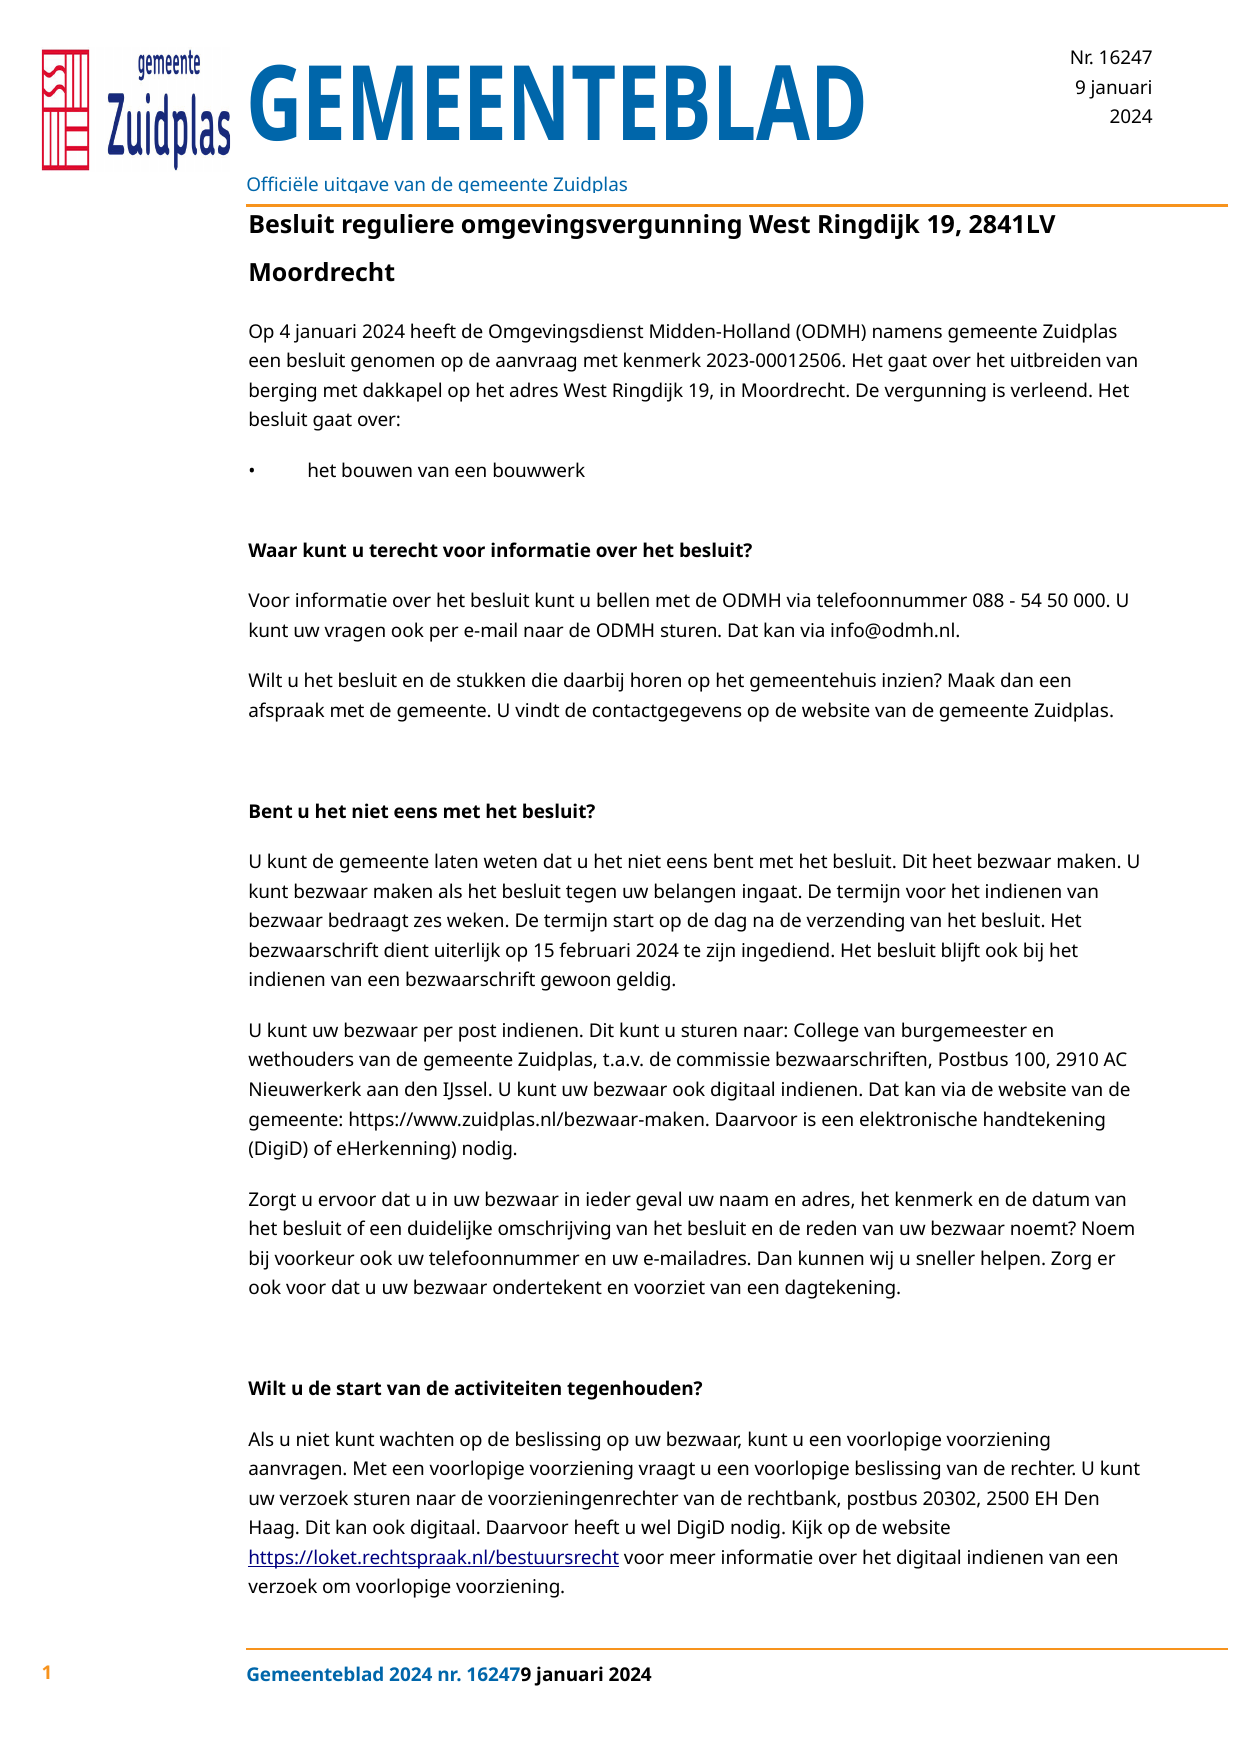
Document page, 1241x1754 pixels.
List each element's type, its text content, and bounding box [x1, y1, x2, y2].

list het bouwen van een bouwwerk [248, 457, 1152, 483]
text Besluit reguliere omgevingsvergunning West Ringdijk 19, 2841LV Moordrecht [248, 207, 1152, 288]
text Wilt u de start van de activiteiten tegenhouden? [248, 1375, 1152, 1401]
text U kunt uw bezwaar per post indienen. Dit kunt u sturen naar: College van burgemeester en wethouders van de gemeente Zuidplas, t.a.v. de commissie bezwaarschriften, Postbus 100, 2910 AC Nieuwerkerk aan den IJssel. U kunt uw bezwaar ook digitaal indienen. Dat kan via de website van de gemeente: https://www.zuidplas.nl/bezwaar-maken. Daarvoor is een elektronische handtekening (DigiD) of eHerkenning) nodig. [248, 1017, 1152, 1161]
text Zorgt u ervoor dat u in uw bezwaar in ieder geval uw naam en adres, het kenmerk en de datum van het besluit of een duidelijke omschrijving van het besluit en de reden van uw bezwaar noemt? Noem bij voorkeur ook uw telefoonnummer en uw e-mailadres. Dan kunnen wij u sneller helpen. Zorg er ook voor dat u uw bezwaar ondertekent en voorziet van een dagtekening. [248, 1186, 1152, 1300]
text Bent u het niet eens met het besluit? [248, 798, 1152, 824]
picture [41, 47, 231, 172]
text Waar kunt u terecht voor informatie over het besluit? [248, 537, 1152, 563]
text Op 4 januari 2024 heeft de Omgevingsdienst Midden-Holland (ODMH) namens gemeente Zuidplas een besluit genomen op de aanvraag met kenmerk 2023-00012506. Het gaat over het uitbreiden van berging met dakkapel op het adres West Ringdijk 19, in Moordrecht. De vergunning is verleend. Het besluit gaat over: [248, 318, 1152, 432]
text Als u niet kunt wachten op de beslissing op uw bezwaar, kunt u een voorlopige voorziening aanvragen. Met een voorlopige voorziening vraagt u een voorlopige beslissing van de rechter. U kunt uw verzoek sturen naar de voorzieningenrechter van de rechtbank, postbus 20302, 2500 EH Den Haag. Dit kan ook digitaal. Daarvoor heeft u wel DigiD nodig. Kijk op de website https://loket.rechtspraak.nl/bestuursrecht voor meer informatie over het digitaal indienen van een verzoek om voorlopige voorziening. [248, 1426, 1152, 1599]
text Wilt u het besluit en de stukken die daarbij horen op het gemeentehuis inzien? Maak dan een afspraak met de gemeente. U vindt de contactgegevens op de website van de gemeente Zuidplas. [248, 667, 1152, 723]
text U kunt de gemeente laten weten dat u het niet eens bent met het besluit. Dit heet bezwaar maken. U kunt bezwaar maken als het besluit tegen uw belangen ingaat. De termijn voor het indienen van bezwaar bedraagt zes weken. De termijn start op de dag na de verzending van het besluit. Het bezwaarschrift dient uiterlijk op 15 februari 2024 te zijn ingediend. Het besluit blijft ook bij het indienen van een bezwaarschrift gewoon geldig. [248, 848, 1152, 992]
text Voor informatie over het besluit kunt u bellen met de ODMH via telefoonnummer 088 - 54 50 000. U kunt uw vragen ook per e-mail naar de ODMH sturen. Dat kan via info@odmh.nl. [248, 587, 1152, 643]
